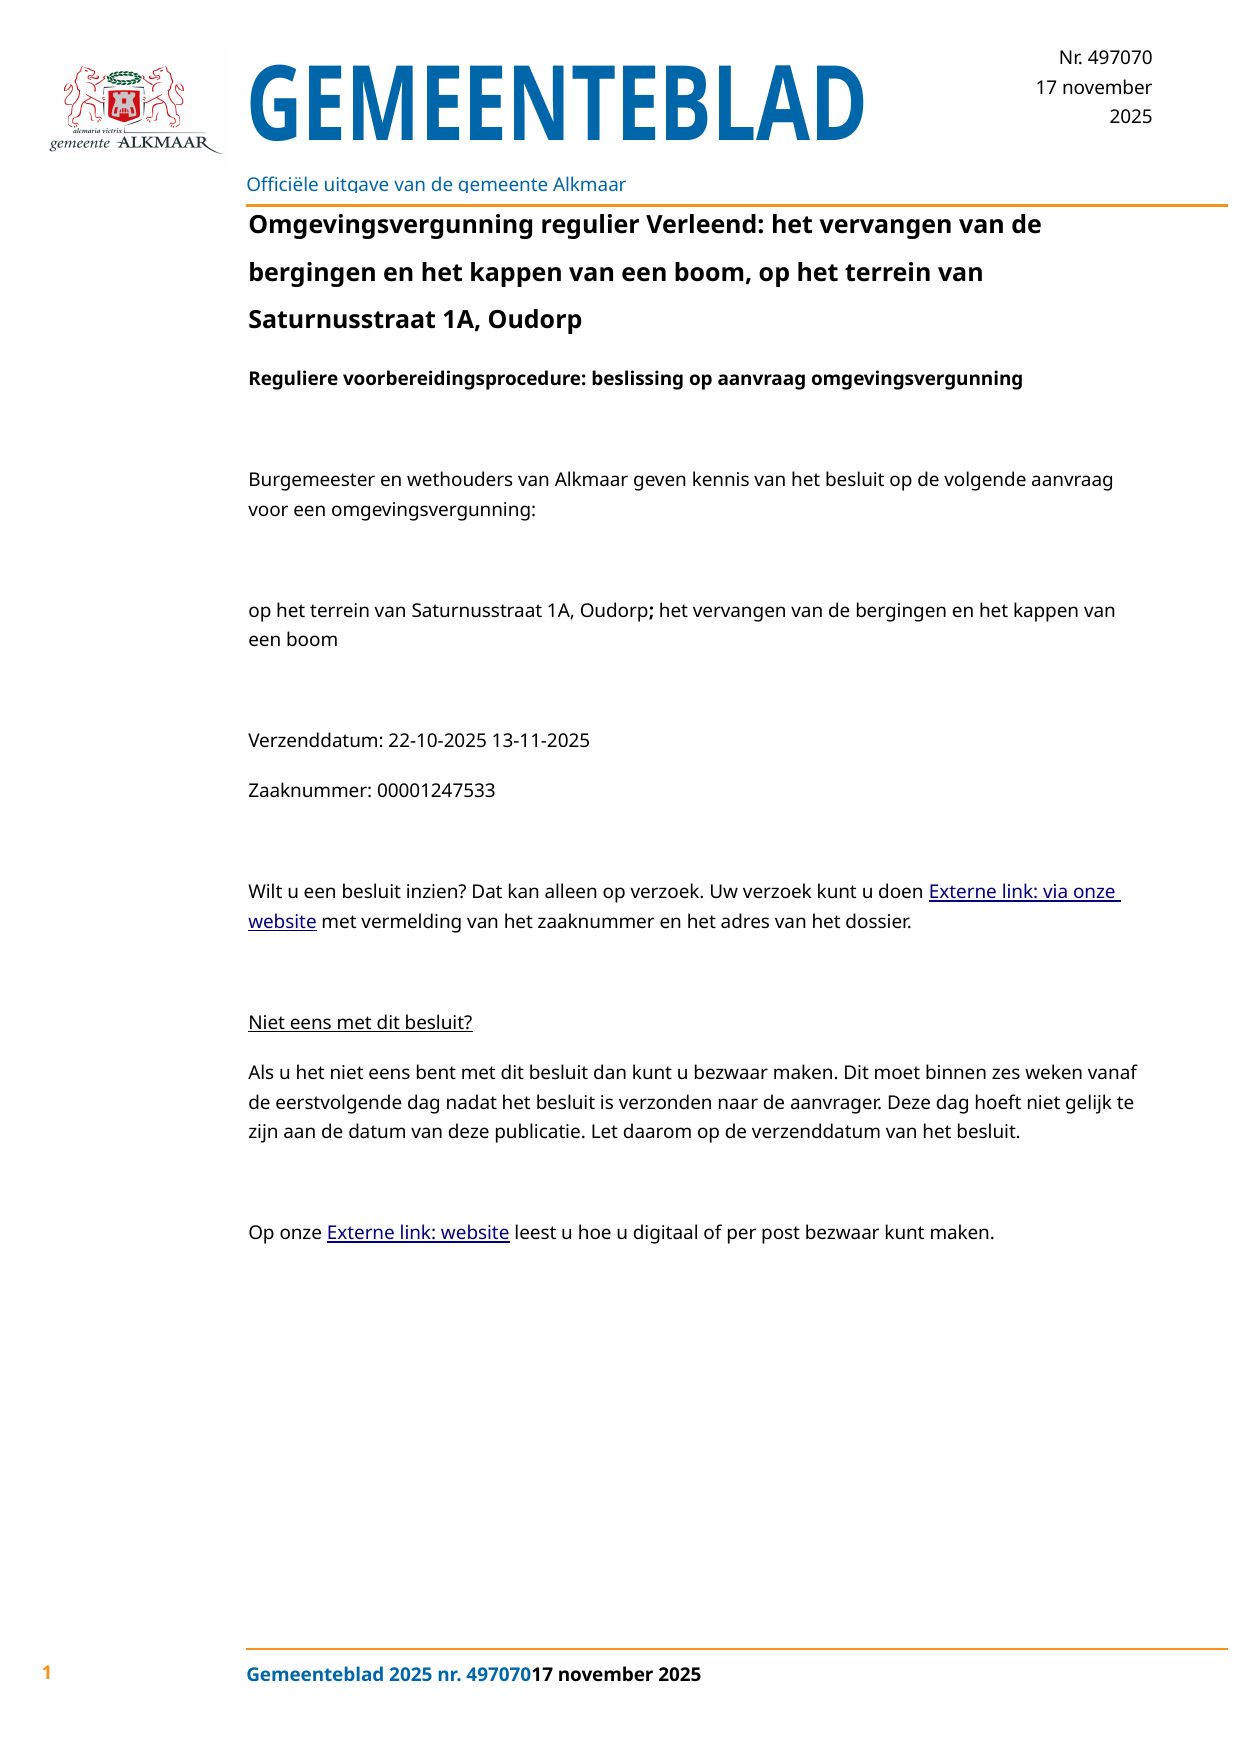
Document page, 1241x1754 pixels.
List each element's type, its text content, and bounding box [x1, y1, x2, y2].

text Op onze Externe link: website leest u hoe u digitaal of per post bezwaar kunt maken. [248, 1219, 1152, 1245]
text Niet eens met dit besluit? [248, 1009, 1152, 1034]
text Burgemeester en wethouders van Alkmaar geven kennis van het besluit op de volgende aanvraag voor een omgevingsvergunning: [248, 466, 1152, 522]
text Omgevingsvergunning regulier Verleend: het vervangen van de bergingen en het kappen van een boom, op het terrein van Saturnusstraat 1A, Oudorp [248, 207, 1152, 336]
text Wilt u een besluit inzien? Dat kan alleen op verzoek. Uw verzoek kunt u doen Externe link: via onze website met vermelding van het zaaknummer en het adres van het dossier. [248, 878, 1152, 934]
text op het terrein van Saturnusstraat 1A, Oudorp; het vervangen van de bergingen en het kappen van een boom [248, 597, 1152, 652]
text Reguliere voorbereidingsprocedure: beslissing op aanvraag omgevingsvergunning [248, 366, 1152, 391]
text Zaaknummer: 00001247533 [248, 778, 1152, 803]
text Als u het niet eens bent met dit besluit dan kunt u bezwaar maken. Dit moet binnen zes weken vanaf de eerstvolgende dag nadat het besluit is verzonden naar de aanvrager. Deze dag hoeft niet gelijk te zijn aan de datum van deze publicatie. Let daarom op de verzenddatum van het besluit. [248, 1059, 1152, 1144]
text Verzenddatum: 22-10-2025 13-11-2025 [248, 727, 1152, 753]
picture [41, 47, 231, 172]
